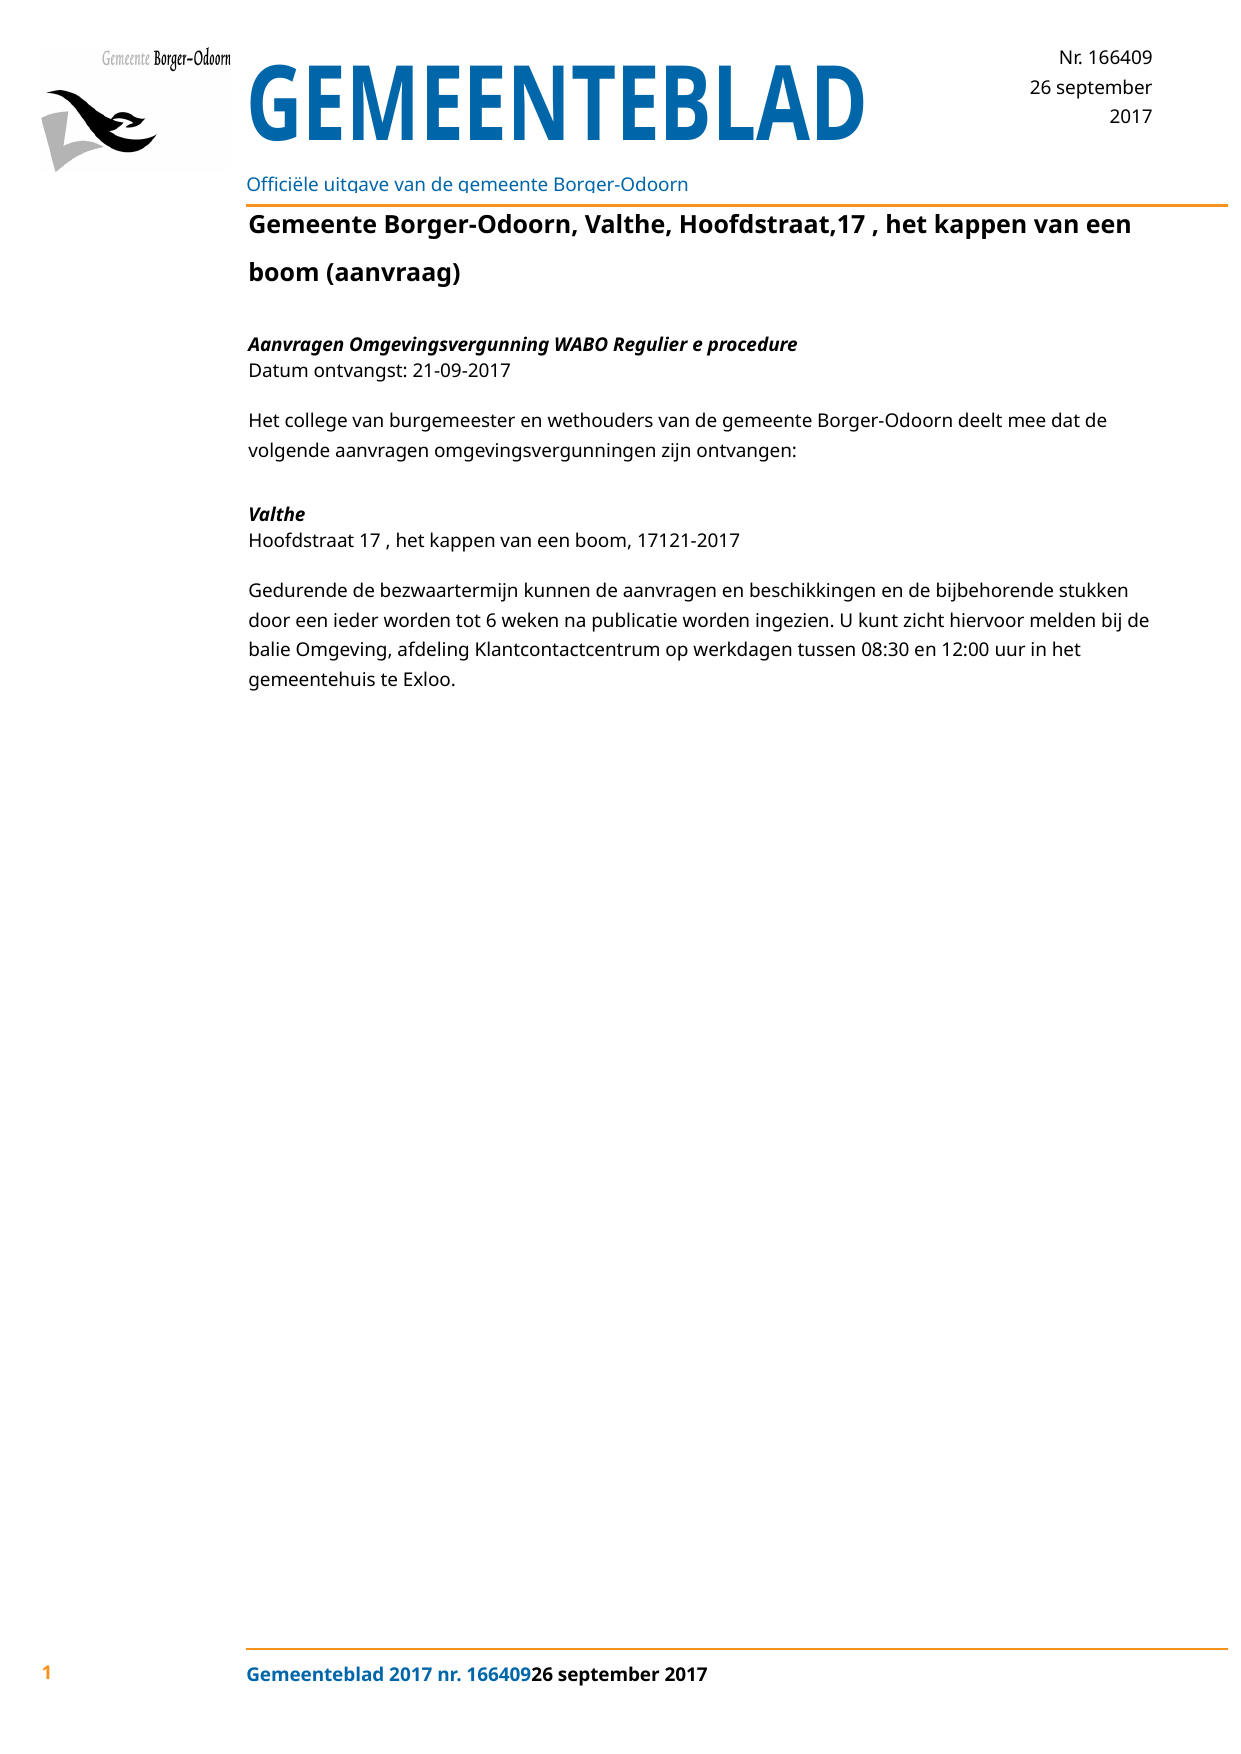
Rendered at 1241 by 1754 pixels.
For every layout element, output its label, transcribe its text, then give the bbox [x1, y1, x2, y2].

picture [41, 47, 231, 172]
text Het college van burgemeester en wethouders van de gemeente Borger-Odoorn deelt mee dat de volgende aanvragen omgevingsvergunningen zijn ontvangen: [248, 408, 1152, 463]
text Gemeente Borger-Odoorn, Valthe, Hoofdstraat,17 , het kappen van een boom (aanvraag) [248, 207, 1152, 288]
text Valthe [248, 501, 1152, 527]
text Aanvragen Omgevingsvergunning WABO Regulier e procedure [248, 331, 1152, 357]
text Gedurende de bezwaartermijn kunnen de aanvragen en beschikkingen en de bijbehorende stukken door een ieder worden tot 6 weken na publicatie worden ingezien. U kunt zicht hiervoor melden bij de balie Omgeving, afdeling Klantcontactcentrum op werkdagen tussen 08:30 en 12:00 uur in het gemeentehuis te Exloo. [248, 577, 1152, 692]
text Hoofdstraat 17 , het kappen van een boom, 17121-2017 [248, 527, 1152, 553]
text Datum ontvangst: 21-09-2017 [248, 357, 1152, 383]
